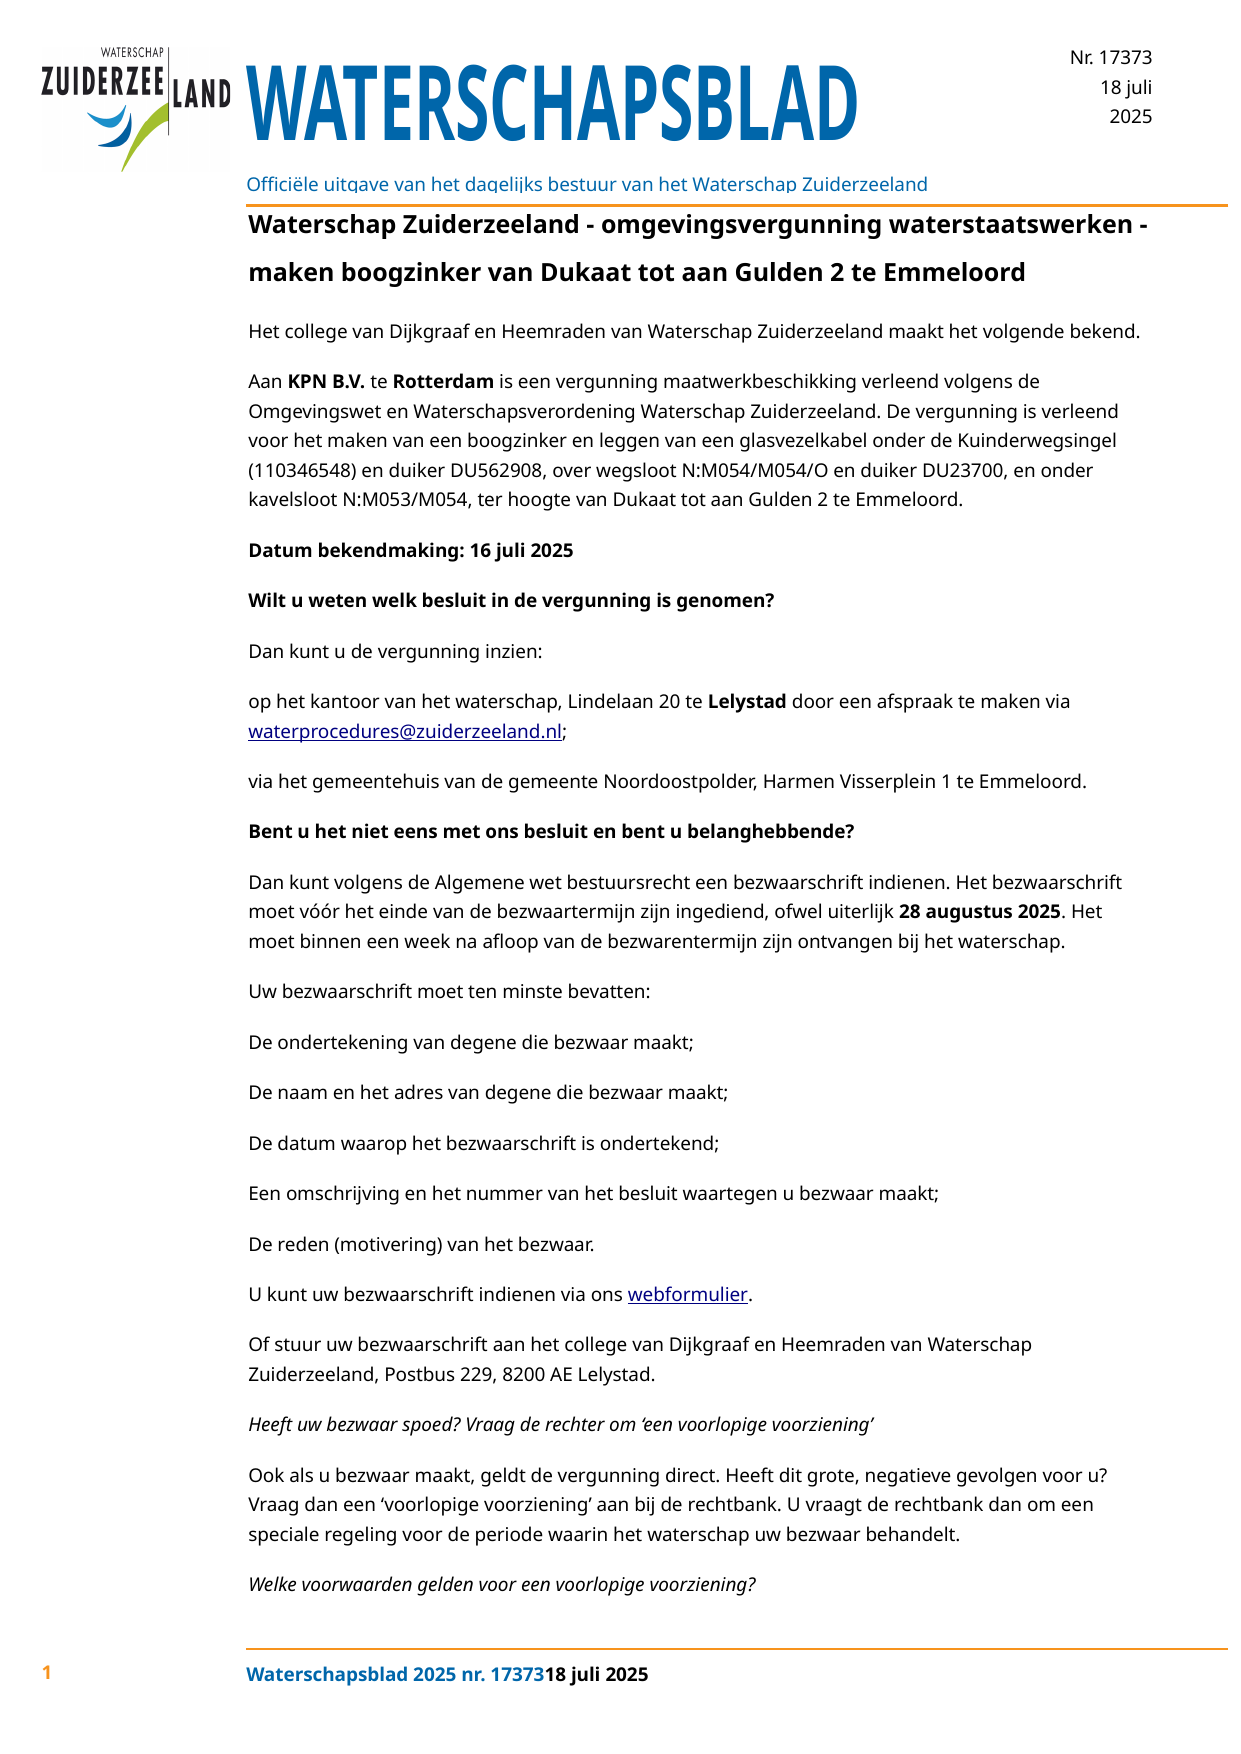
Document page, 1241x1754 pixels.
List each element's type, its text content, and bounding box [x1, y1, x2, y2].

text De reden (motivering) van het bezwaar. [248, 1231, 1152, 1257]
text De naam en het adres van degene die bezwaar maakt; [248, 1079, 1152, 1105]
text Een omschrijving en het nummer van het besluit waartegen u bezwaar maakt; [248, 1180, 1152, 1206]
text Het college van Dijkgraaf en Heemraden van Waterschap Zuiderzeeland maakt het volgende bekend. [248, 318, 1152, 344]
text Of stuur uw bezwaarschrift aan het college van Dijkgraaf en Heemraden van Waterschap Zuiderzeeland, Postbus 229, 8200 AE Lelystad. [248, 1332, 1152, 1387]
text Dan kunt volgens de Algemene wet bestuursrecht een bezwaarschrift indienen. Het bezwaarschrift moet vóór het einde van de bezwaartermijn zijn ingediend, ofwel uiterlijk 28 augustus 2025. Het moet binnen een week na afloop van de bezwarentermijn zijn ontvangen bij het waterschap. [248, 869, 1152, 954]
text via het gemeentehuis van de gemeente Noordoostpolder, Harmen Visserplein 1 te Emmeloord. [248, 768, 1152, 794]
text Aan KPN B.V. te Rotterdam is een vergunning maatwerkbeschikking verleend volgens de Omgevingswet en Waterschapsverordening Waterschap Zuiderzeeland. De vergunning is verleend voor het maken van een boogzinker en leggen van een glasvezelkabel onder de Kuinderwegsingel (110346548) en duiker DU562908, over wegsloot N:M054/M054/O en duiker DU23700, en onder kavelsloot N:M053/M054, ter hoogte van Dukaat tot aan Gulden 2 te Emmeloord. [248, 368, 1152, 512]
text Bent u het niet eens met ons besluit en bent u belanghebbende? [248, 819, 1152, 844]
picture [41, 47, 231, 172]
text Heeft uw bezwaar spoed? Vraag de rechter om ‘een voorlopige voorziening’ [248, 1412, 1152, 1437]
text De ondertekening van degene die bezwaar maakt; [248, 1029, 1152, 1055]
text Waterschap Zuiderzeeland - omgevingsvergunning waterstaatswerken - maken boogzinker van Dukaat tot aan Gulden 2 te Emmeloord [248, 207, 1152, 288]
text Uw bezwaarschrift moet ten minste bevatten: [248, 979, 1152, 1004]
text Welke voorwaarden gelden voor een voorlopige voorziening? [248, 1572, 1152, 1597]
text Wilt u weten welk besluit in de vergunning is genomen? [248, 587, 1152, 613]
text Dan kunt u de vergunning inzien: [248, 638, 1152, 664]
text Ook als u bezwaar maakt, geldt de vergunning direct. Heeft dit grote, negatieve gevolgen voor u? Vraag dan een ‘voorlopige voorziening’ aan bij de rechtbank. U vraagt de rechtbank dan om een speciale regeling voor de periode waarin het waterschap uw bezwaar behandelt. [248, 1462, 1152, 1547]
text U kunt uw bezwaarschrift indienen via ons webformulier. [248, 1281, 1152, 1307]
text Datum bekendmaking: 16 juli 2025 [248, 537, 1152, 563]
text De datum waarop het bezwaarschrift is ondertekend; [248, 1130, 1152, 1156]
text op het kantoor van het waterschap, Lindelaan 20 te Lelystad door een afspraak te maken via waterprocedures@zuiderzeeland.nl; [248, 688, 1152, 744]
